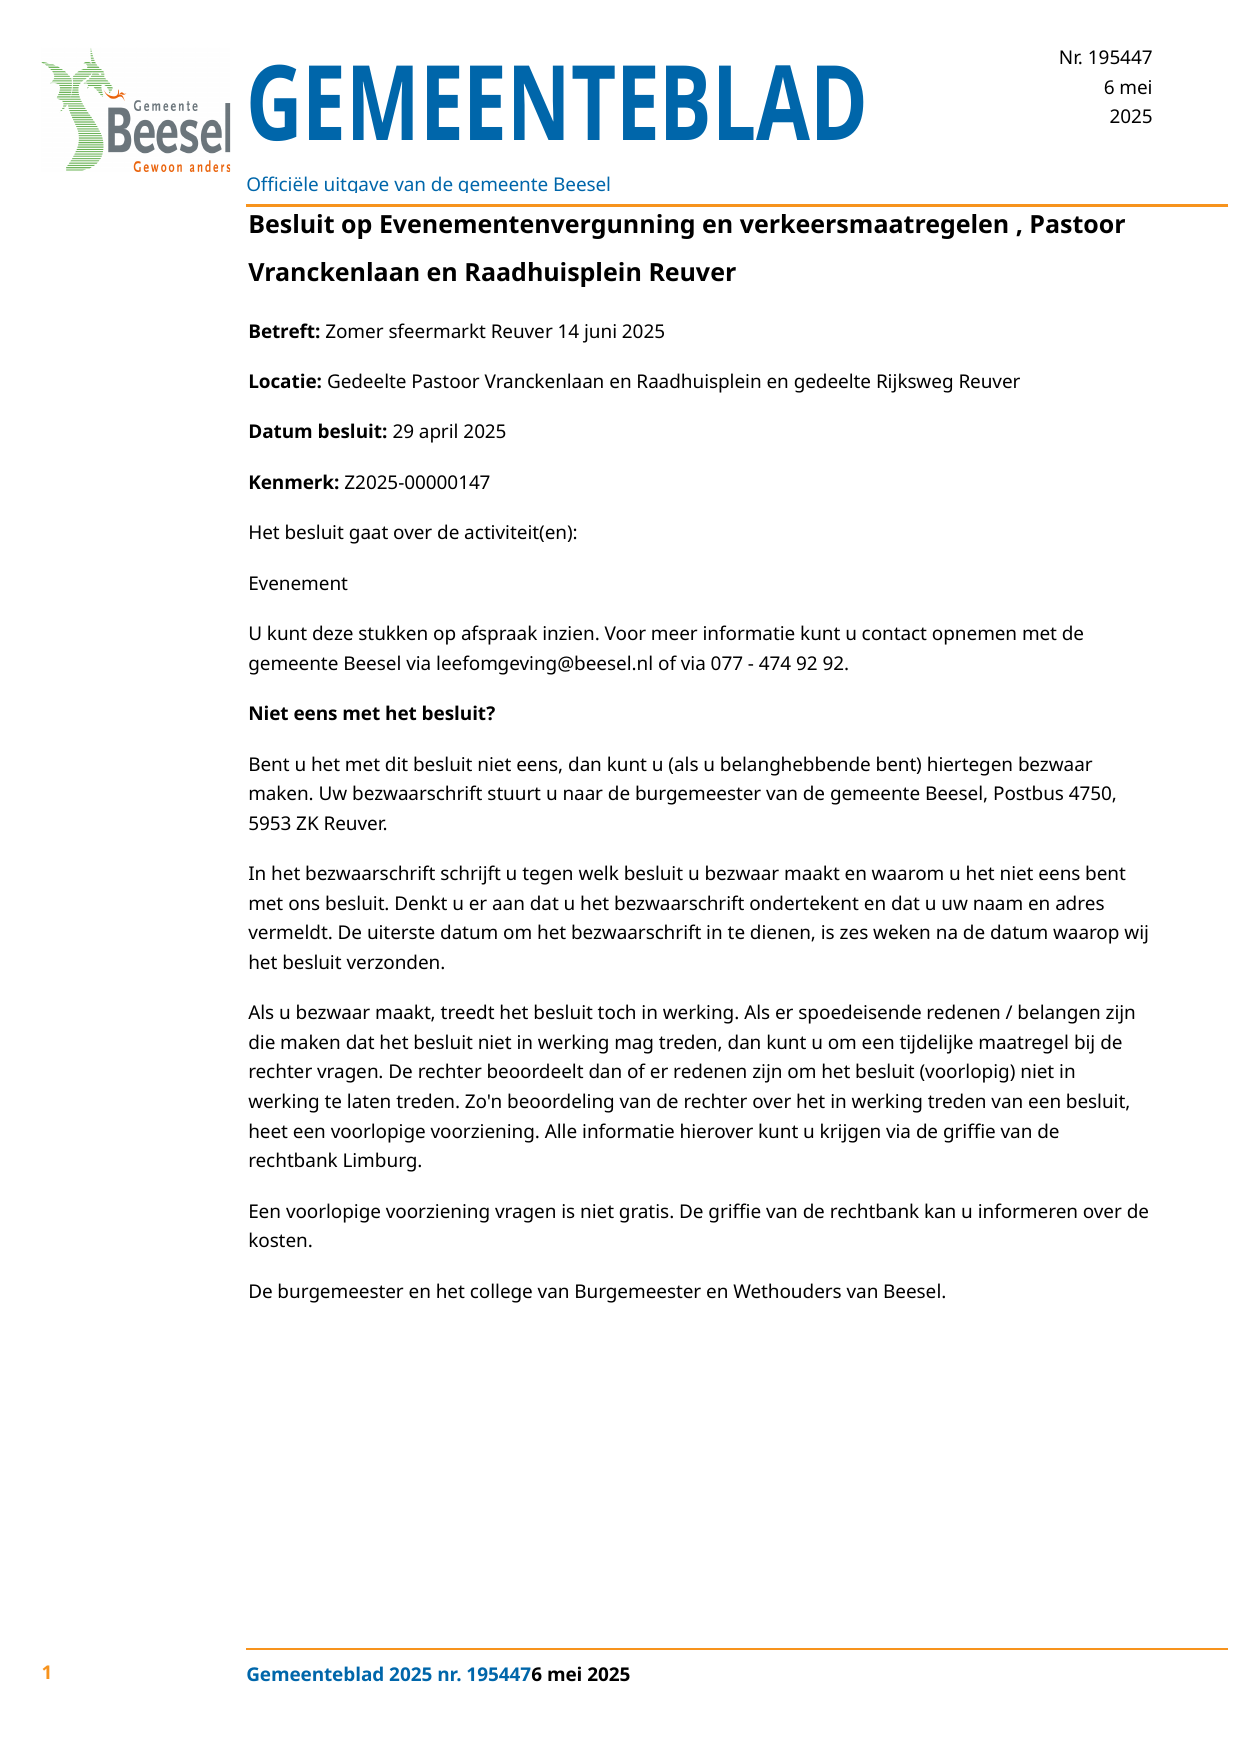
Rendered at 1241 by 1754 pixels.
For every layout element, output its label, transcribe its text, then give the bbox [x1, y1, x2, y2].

text Het besluit gaat over de activiteit(en): [248, 519, 1152, 545]
text Een voorlopige voorziening vragen is niet gratis. De griffie van de rechtbank kan u informeren over de kosten. [248, 1198, 1152, 1253]
text Evenement [248, 570, 1152, 596]
text Betreft: Zomer sfeermarkt Reuver 14 juni 2025 [248, 318, 1152, 344]
text Niet eens met het besluit? [248, 700, 1152, 726]
text U kunt deze stukken op afspraak inzien. Voor meer informatie kunt u contact opnemen met de gemeente Beesel via leefomgeving@beesel.nl of via 077 - 474 92 92. [248, 620, 1152, 676]
text Datum besluit: 29 april 2025 [248, 419, 1152, 444]
text Locatie: Gedeelte Pastoor Vranckenlaan en Raadhuisplein en gedeelte Rijksweg Reuver [248, 368, 1152, 394]
text Bent u het met dit besluit niet eens, dan kunt u (als u belanghebbende bent) hiertegen bezwaar maken. Uw bezwaarschrift stuurt u naar de burgemeester van de gemeente Beesel, Postbus 4750, 5953 ZK Reuver. [248, 751, 1152, 836]
text De burgemeester en het college van Burgemeester en Wethouders van Beesel. [248, 1278, 1152, 1304]
text In het bezwaarschrift schrijft u tegen welk besluit u bezwaar maakt en waarom u het niet eens bent met ons besluit. Denkt u er aan dat u het bezwaarschrift ondertekent en dat u uw naam en adres vermeldt. De uiterste datum om het bezwaarschrift in te dienen, is zes weken na de datum waarop wij het besluit verzonden. [248, 860, 1152, 975]
picture [41, 47, 231, 172]
text Als u bezwaar maakt, treedt het besluit toch in werking. Als er spoedeisende redenen / belangen zijn die maken dat het besluit niet in werking mag treden, dan kunt u om een tijdelijke maatregel bij de rechter vragen. De rechter beoordeelt dan of er redenen zijn om het besluit (voorlopig) niet in werking te laten treden. Zo'n beoordeling van de rechter over het in werking treden van een besluit, heet een voorlopige voorziening. Alle informatie hierover kunt u krijgen via de griffie van de rechtbank Limburg. [248, 999, 1152, 1173]
text Besluit op Evenementenvergunning en verkeersmaatregelen , Pastoor Vranckenlaan en Raadhuisplein Reuver [248, 207, 1152, 288]
text Kenmerk: Z2025-00000147 [248, 469, 1152, 495]
